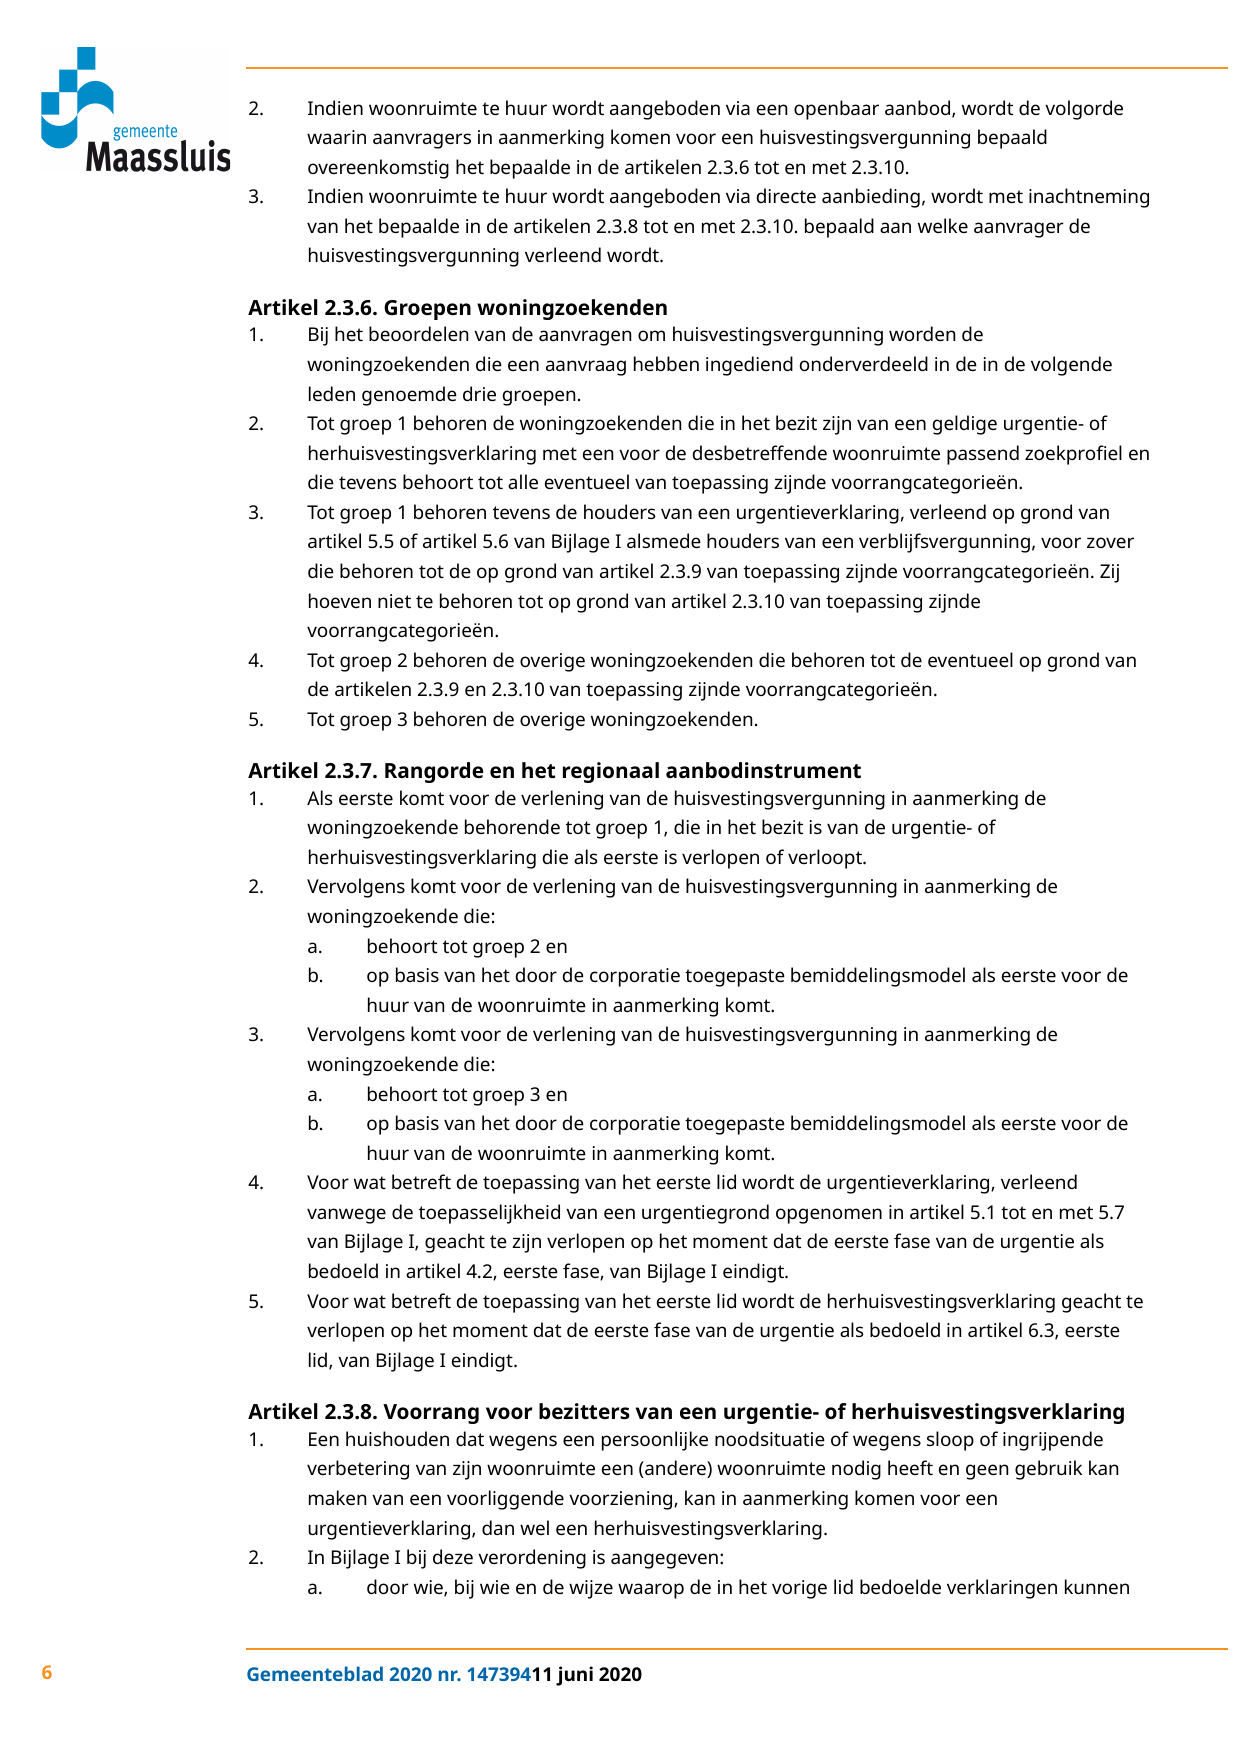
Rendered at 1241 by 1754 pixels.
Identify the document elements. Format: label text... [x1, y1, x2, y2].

list Indien woonruimte te huur wordt aangeboden via directe aanbieding, wordt met inachtneming van het bepaalde in de artikelen 2.3.8 tot en met 2.3.10. bepaald aan welke aanvrager de huisvestingsvergunning verleend wordt. [248, 183, 1152, 268]
picture [41, 47, 231, 172]
list Indien woonruimte te huur wordt aangeboden via een openbaar aanbod, wordt de volgorde waarin aanvragers in aanmerking komen voor een huisvestingsvergunning bepaald overeenkomstig het bepaalde in de artikelen 2.3.6 tot en met 2.3.10. [248, 95, 1152, 180]
list Bij het beoordelen van de aanvragen om huisvestingsvergunning worden de woningzoekenden die een aanvraag hebben ingediend onderverdeeld in de in de volgende leden genoemde drie groepen. [248, 322, 1152, 406]
list Een huishouden dat wegens een persoonlijke noodsituatie of wegens sloop of ingrijpende verbetering van zijn woonruimte een (andere) woonruimte nodig heeft en geen gebruik kan maken van een voorliggende voorziening, kan in aanmerking komen voor een urgentieverklaring, dan wel een herhuisvestingsverklaring. [248, 1426, 1152, 1540]
list In Bijlage I bij deze verordening is aangegeven: [248, 1544, 1152, 1570]
text Artikel 2.3.7. Rangorde en het regionaal aanbodinstrument [248, 757, 1152, 785]
list behoort tot groep 3 en [307, 1081, 1152, 1107]
list door wie, bij wie en de wijze waarop de in het vorige lid bedoelde verklaringen kunnen [307, 1574, 1152, 1599]
list Als eerste komt voor de verlening van de huisvestingsvergunning in aanmerking de woningzoekende behorende tot groep 1, die in het bezit is van de urgentie- of herhuisvestingsverklaring die als eerste is verlopen of verloopt. [248, 785, 1152, 870]
list Vervolgens komt voor de verlening van de huisvestingsvergunning in aanmerking de woningzoekende die: [248, 1022, 1152, 1077]
list Tot groep 2 behoren de overige woningzoekenden die behoren tot de eventueel op grond van de artikelen 2.3.9 en 2.3.10 van toepassing zijnde voorrangcategorieën. [248, 647, 1152, 702]
list behoort tot groep 2 en [307, 933, 1152, 959]
text Artikel 2.3.6. Groepen woningzoekenden [248, 293, 1152, 322]
list Voor wat betreft de toepassing van het eerste lid wordt de herhuisvestingsverklaring geacht te verlopen op het moment dat de eerste fase van de urgentie als bedoeld in artikel 6.3, eerste lid, van Bijlage I eindigt. [248, 1288, 1152, 1373]
list Tot groep 1 behoren de woningzoekenden die in het bezit zijn van een geldige urgentie- of herhuisvestingsverklaring met een voor de desbetreffende woonruimte passend zoekprofiel en die tevens behoort tot alle eventueel van toepassing zijnde voorrangcategorieën. [248, 410, 1152, 495]
text Artikel 2.3.8. Voorrang voor bezitters van een urgentie- of herhuisvestingsverklaring [248, 1397, 1152, 1426]
list Vervolgens komt voor de verlening van de huisvestingsvergunning in aanmerking de woningzoekende die: [248, 874, 1152, 929]
list Tot groep 3 behoren de overige woningzoekenden. [248, 706, 1152, 732]
list Tot groep 1 behoren tevens de houders van een urgentieverklaring, verleend op grond van artikel 5.5 of artikel 5.6 van Bijlage I alsmede houders van een verblijfsvergunning, voor zover die behoren tot de op grond van artikel 2.3.9 van toepassing zijnde voorrangcategorieën. Zij hoeven niet te behoren tot op grond van artikel 2.3.10 van toepassing zijnde voorrangcategorieën. [248, 499, 1152, 643]
list op basis van het door de corporatie toegepaste bemiddelingsmodel als eerste voor de huur van de woonruimte in aanmerking komt. [307, 1110, 1152, 1166]
picture [41, 47, 77, 92]
list Voor wat betreft de toepassing van het eerste lid wordt de urgentieverklaring, verleend vanwege de toepasselijkheid van een urgentiegrond opgenomen in artikel 5.1 tot en met 5.7 van Bijlage I, geacht te zijn verlopen op het moment dat de eerste fase van de urgentie als bedoeld in artikel 4.2, eerste fase, van Bijlage I eindigt. [248, 1169, 1152, 1284]
list op basis van het door de corporatie toegepaste bemiddelingsmodel als eerste voor de huur van de woonruimte in aanmerking komt. [307, 962, 1152, 1018]
